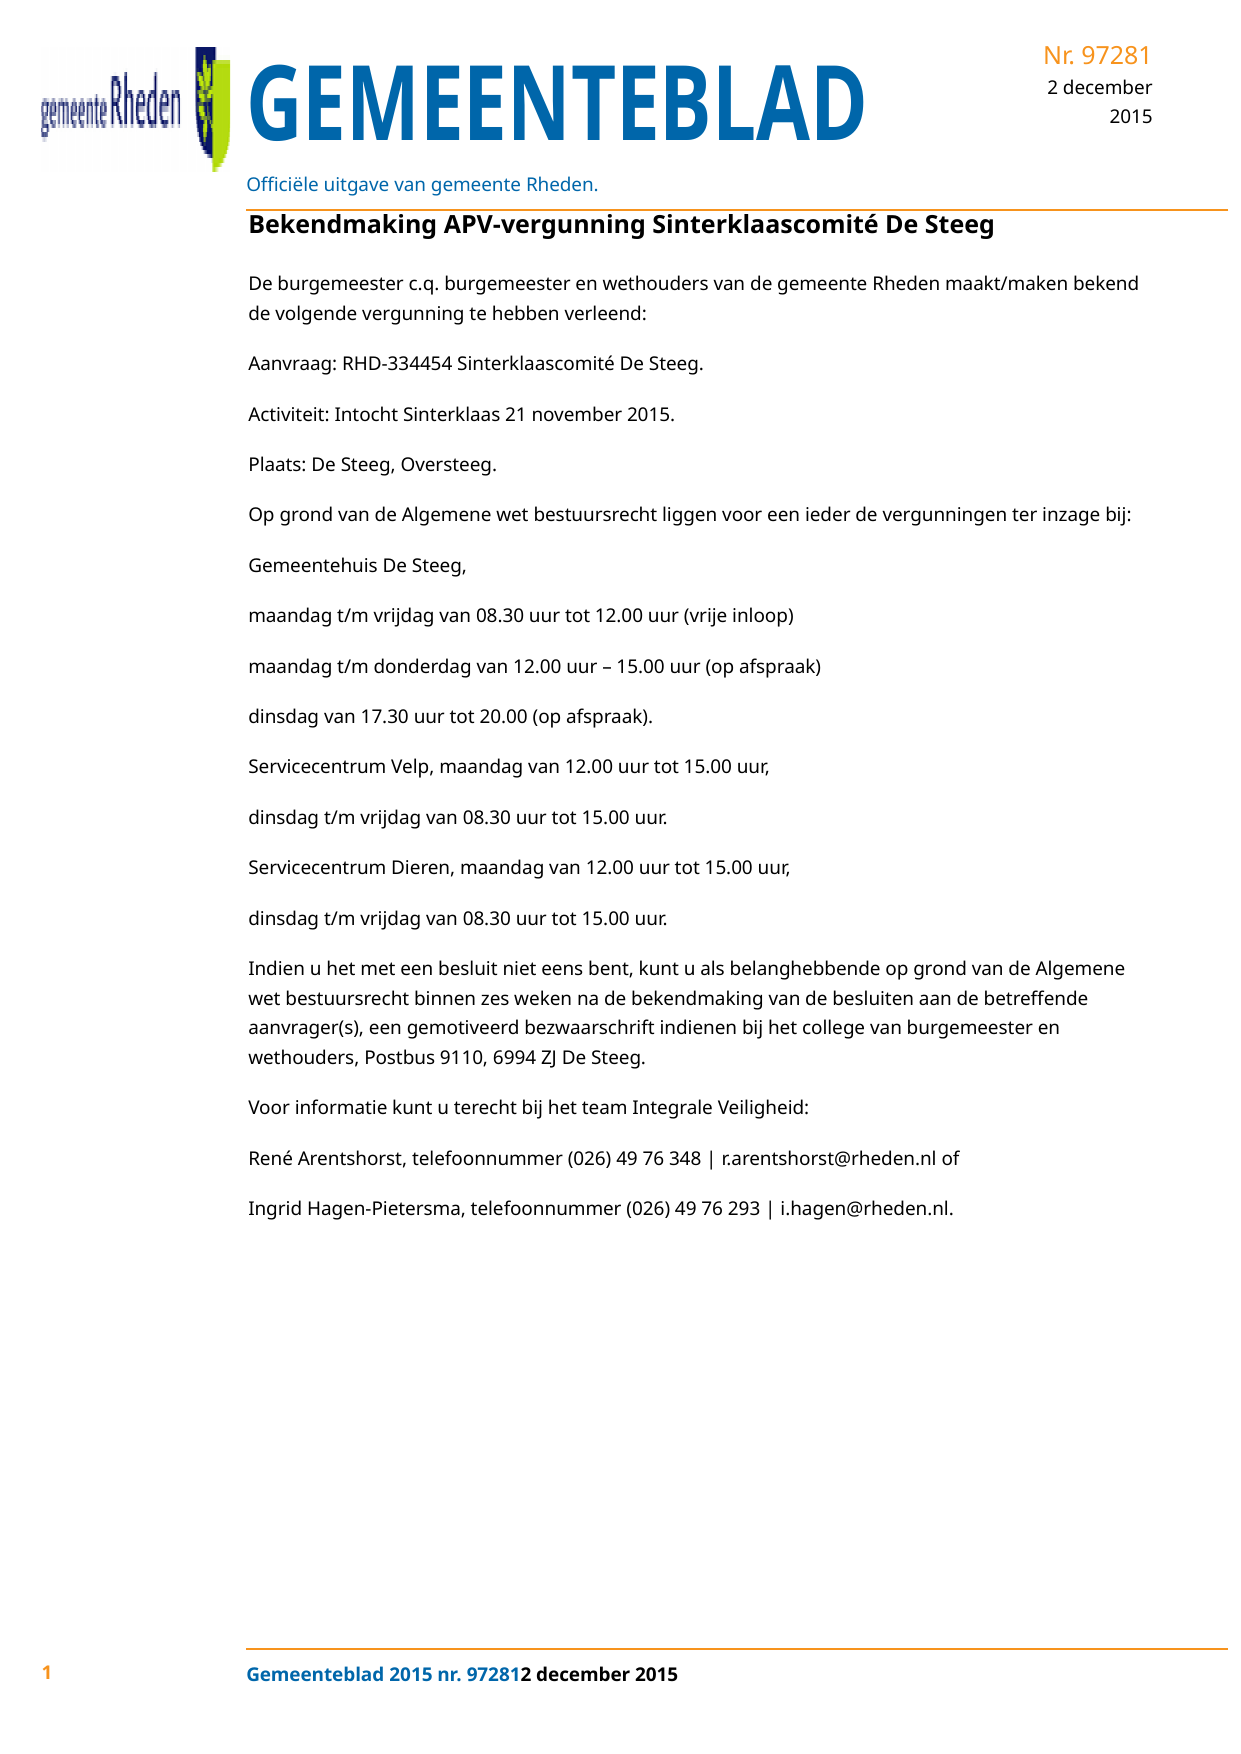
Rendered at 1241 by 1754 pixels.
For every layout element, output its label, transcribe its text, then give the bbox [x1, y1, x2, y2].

text Servicecentrum Velp, maandag van 12.00 uur tot 15.00 uur, [248, 754, 1152, 779]
text Ingrid Hagen-Pietersma, telefoonnummer (026) 49 76 293 | i.hagen@rheden.nl. [248, 1195, 1152, 1221]
text Servicecentrum Dieren, maandag van 12.00 uur tot 15.00 uur, [248, 854, 1152, 880]
text Voor informatie kunt u terecht bij het team Integrale Veiligheid: [248, 1094, 1152, 1120]
text Aanvraag: RHD-334454 Sinterklaascomité De Steeg. [248, 350, 1152, 376]
text Plaats: De Steeg, Oversteeg. [248, 451, 1152, 477]
text Gemeentehuis De Steeg, [248, 552, 1152, 578]
text Activiteit: Intocht Sinterklaas 21 november 2015. [248, 401, 1152, 426]
text René Arentshorst, telefoonnummer (026) 49 76 348 | r.arentshorst@rheden.nl of [248, 1145, 1152, 1171]
text Bekendmaking APV-vergunning Sinterklaascomité De Steeg [248, 211, 1152, 241]
text Op grond van de Algemene wet bestuursrecht liggen voor een ieder de vergunningen ter inzage bij: [248, 502, 1152, 527]
text maandag t/m vrijdag van 08.30 uur tot 12.00 uur (vrije inloop) [248, 602, 1152, 628]
text dinsdag t/m vrijdag van 08.30 uur tot 15.00 uur. [248, 804, 1152, 830]
text De burgemeester c.q. burgemeester en wethouders van de gemeente Rheden maakt/maken bekend de volgende vergunning te hebben verleend: [248, 270, 1152, 326]
text maandag t/m donderdag van 12.00 uur – 15.00 uur (op afspraak) [248, 653, 1152, 678]
text Indien u het met een besluit niet eens bent, kunt u als belanghebbende op grond van de Algemene wet bestuursrecht binnen zes weken na de bekendmaking van de besluiten aan de betreffende aanvrager(s), een gemotiveerd bezwaarschrift indienen bij het college van burgemeester en wethouders, Postbus 9110, 6994 ZJ De Steeg. [248, 955, 1152, 1070]
text dinsdag t/m vrijdag van 08.30 uur tot 15.00 uur. [248, 905, 1152, 931]
picture [41, 47, 231, 172]
text dinsdag van 17.30 uur tot 20.00 (op afspraak). [248, 703, 1152, 729]
